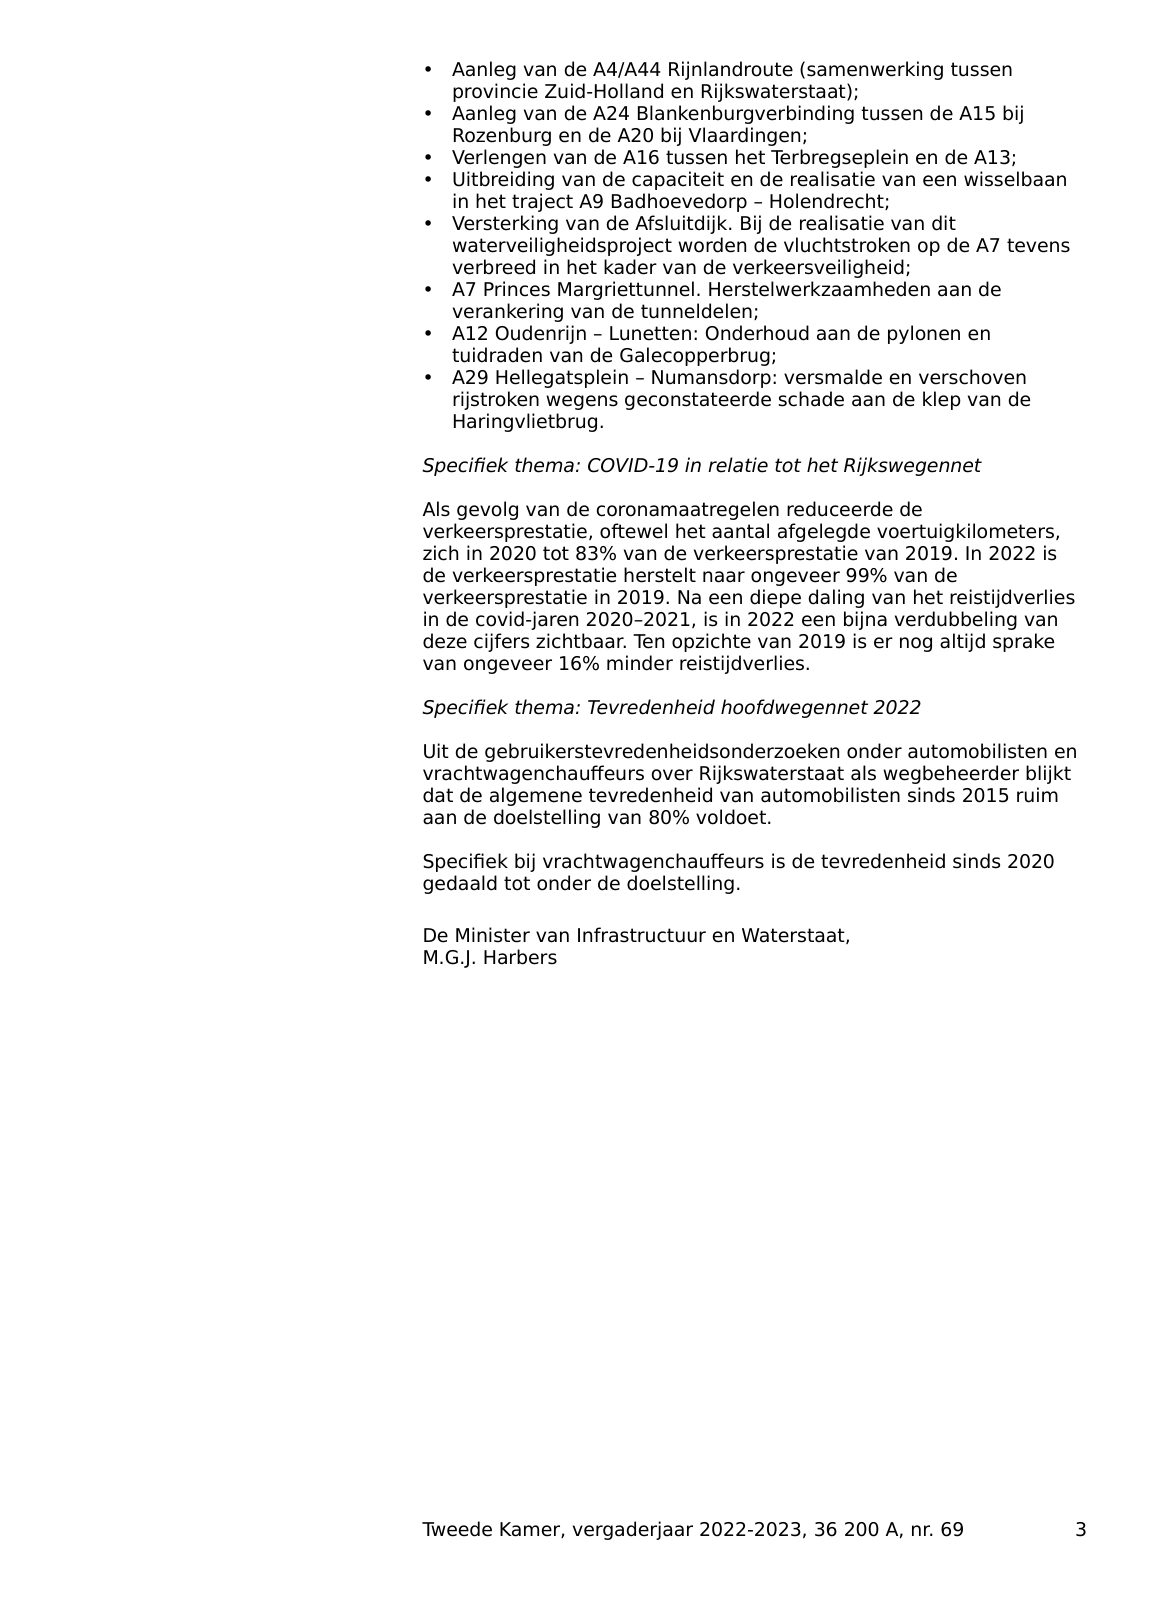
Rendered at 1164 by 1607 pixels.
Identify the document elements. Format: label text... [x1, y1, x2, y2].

text Uit de gebruikerstevredenheidsonderzoeken onder automobilisten en vrachtwagenchauffeurs over Rijkswaterstaat als wegbeheerder blijkt dat de algemene tevredenheid van automobilisten sinds 2015 ruim aan de doelstelling van 80% voldoet. [422, 741, 1087, 829]
text • Aanleg van de A24 Blankenburgverbinding tussen de A15 bij Rozenburg en de A20 bij Vlaardingen; [422, 103, 1087, 147]
text • Uitbreiding van de capaciteit en de realisatie van een wisselbaan in het traject A9 Badhoevedorp – Holendrecht; [422, 169, 1087, 213]
text • Aanleg van de A4/A44 Rijnlandroute (samenwerking tussen provincie Zuid-Holland en Rijkswaterstaat); [422, 59, 1087, 103]
text • Verlengen van de A16 tussen het Terbregseplein en de A13; [422, 147, 1087, 169]
text • Versterking van de Afsluitdijk. Bij de realisatie van dit waterveiligheidsproject worden de vluchtstroken op de A7 tevens verbreed in het kader van de verkeersveiligheid; [422, 213, 1087, 279]
subtitle Specifiek thema: Tevredenheid hoofdwegennet 2022 [422, 697, 1087, 719]
text Als gevolg van de coronamaatregelen reduceerde de verkeersprestatie, oftewel het aantal afgelegde voertuigkilometers, zich in 2020 tot 83% van de verkeersprestatie van 2019. In 2022 is de verkeersprestatie herstelt naar ongeveer 99% van de verkeersprestatie in 2019. Na een diepe daling van het reistijdverlies in de covid-jaren 2020–2021, is in 2022 een bijna verdubbeling van deze cijfers zichtbaar. Ten opzichte van 2019 is er nog altijd sprake van ongeveer 16% minder reistijdverlies. [422, 499, 1087, 675]
text • A7 Princes Margriettunnel. Herstelwerkzaamheden aan de verankering van de tunneldelen; [422, 279, 1087, 323]
subtitle Specifiek thema: COVID-19 in relatie tot het Rijkswegennet [422, 455, 1087, 477]
text De Minister van Infrastructuur en Waterstaat, M.G.J. Harbers [422, 925, 1087, 969]
text • A29 Hellegatsplein – Numansdorp: versmalde en verschoven rijstroken wegens geconstateerde schade aan de klep van de Haringvlietbrug. [422, 367, 1087, 433]
text Specifiek bij vrachtwagenchauffeurs is de tevredenheid sinds 2020 gedaald tot onder de doelstelling. [422, 851, 1087, 895]
text • A12 Oudenrijn – Lunetten: Onderhoud aan de pylonen en tuidraden van de Galecopperbrug; [422, 323, 1087, 367]
